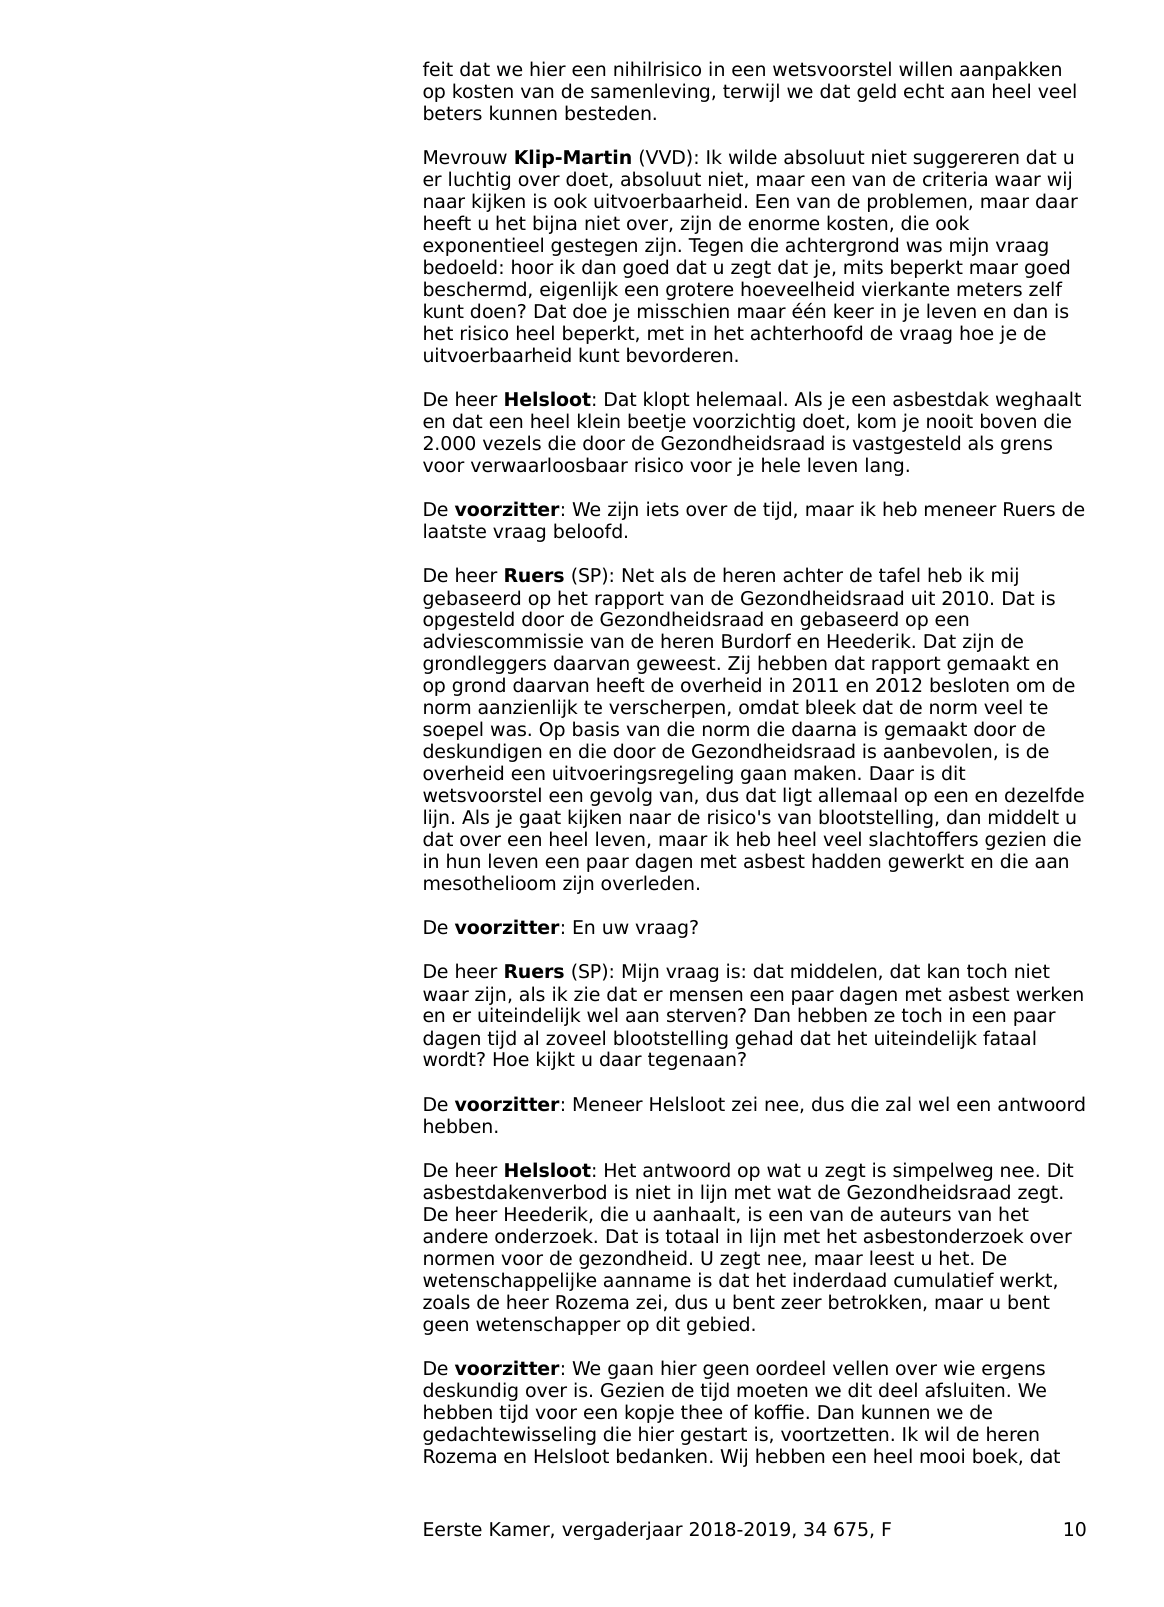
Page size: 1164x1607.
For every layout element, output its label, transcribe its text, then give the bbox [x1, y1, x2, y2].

text De heer Helsloot: Dat klopt helemaal. Als je een asbestdak weghaalt en dat een heel klein beetje voorzichtig doet, kom je nooit boven die 2.000 vezels die door de Gezondheidsraad is vastgesteld als grens voor verwaarloosbaar risico voor je hele leven lang. [422, 389, 1087, 477]
text De voorzitter: We zijn iets over de tijd, maar ik heb meneer Ruers de laatste vraag beloofd. [422, 499, 1087, 543]
text De voorzitter: En uw vraag? [422, 917, 1087, 939]
text Mevrouw Klip-Martin (VVD): Ik wilde absoluut niet suggereren dat u er luchtig over doet, absoluut niet, maar een van de criteria waar wij naar kijken is ook uitvoerbaarheid. Een van de problemen, maar daar heeft u het bijna niet over, zijn de enorme kosten, die ook exponentieel gestegen zijn. Tegen die achtergrond was mijn vraag bedoeld: hoor ik dan goed dat u zegt dat je, mits beperkt maar goed beschermd, eigenlijk een grotere hoeveelheid vierkante meters zelf kunt doen? Dat doe je misschien maar één keer in je leven en dan is het risico heel beperkt, met in het achterhoofd de vraag hoe je de uitvoerbaarheid kunt bevorderen. [422, 147, 1087, 367]
text De voorzitter: Meneer Helsloot zei nee, dus die zal wel een antwoord hebben. [422, 1093, 1087, 1137]
text De heer Ruers (SP): Net als de heren achter de tafel heb ik mij gebaseerd op het rapport van de Gezondheidsraad uit 2010. Dat is opgesteld door de Gezondheidsraad en gebaseerd op een adviescommissie van de heren Burdorf en Heederik. Dat zijn de grondleggers daarvan geweest. Zij hebben dat rapport gemaakt en op grond daarvan heeft de overheid in 2011 en 2012 besloten om de norm aanzienlijk te verscherpen, omdat bleek dat de norm veel te soepel was. Op basis van die norm die daarna is gemaakt door de deskundigen en die door de Gezondheidsraad is aanbevolen, is de overheid een uitvoeringsregeling gaan maken. Daar is dit wetsvoorstel een gevolg van, dus dat ligt allemaal op een en dezelfde lijn. Als je gaat kijken naar de risico's van blootstelling, dan middelt u dat over een heel leven, maar ik heb heel veel slachtoffers gezien die in hun leven een paar dagen met asbest hadden gewerkt en die aan mesothelioom zijn overleden. [422, 565, 1087, 895]
text De heer Ruers (SP): Mijn vraag is: dat middelen, dat kan toch niet waar zijn, als ik zie dat er mensen een paar dagen met asbest werken en er uiteindelijk wel aan sterven? Dan hebben ze toch in een paar dagen tijd al zoveel blootstelling gehad dat het uiteindelijk fataal wordt? Hoe kijkt u daar tegenaan? [422, 961, 1087, 1071]
text De voorzitter: We gaan hier geen oordeel vellen over wie ergens deskundig over is. Gezien de tijd moeten we dit deel afsluiten. We hebben tijd voor een kopje thee of koffie. Dan kunnen we de gedachtewisseling die hier gestart is, voortzetten. Ik wil de heren Rozema en Helsloot bedanken. Wij hebben een heel mooi boek, dat [422, 1358, 1087, 1468]
text De heer Helsloot: Het antwoord op wat u zegt is simpelweg nee. Dit asbestdakenverbod is niet in lijn met wat de Gezondheidsraad zegt. De heer Heederik, die u aanhaalt, is een van de auteurs van het andere onderzoek. Dat is totaal in lijn met het asbestonderzoek over normen voor de gezondheid. U zegt nee, maar leest u het. De wetenschappelijke aanname is dat het inderdaad cumulatief werkt, zoals de heer Rozema zei, dus u bent zeer betrokken, maar u bent geen wetenschapper op dit gebied. [422, 1160, 1087, 1336]
text feit dat we hier een nihilrisico in een wetsvoorstel willen aanpakken op kosten van de samenleving, terwijl we dat geld echt aan heel veel beters kunnen besteden. [422, 59, 1087, 125]
